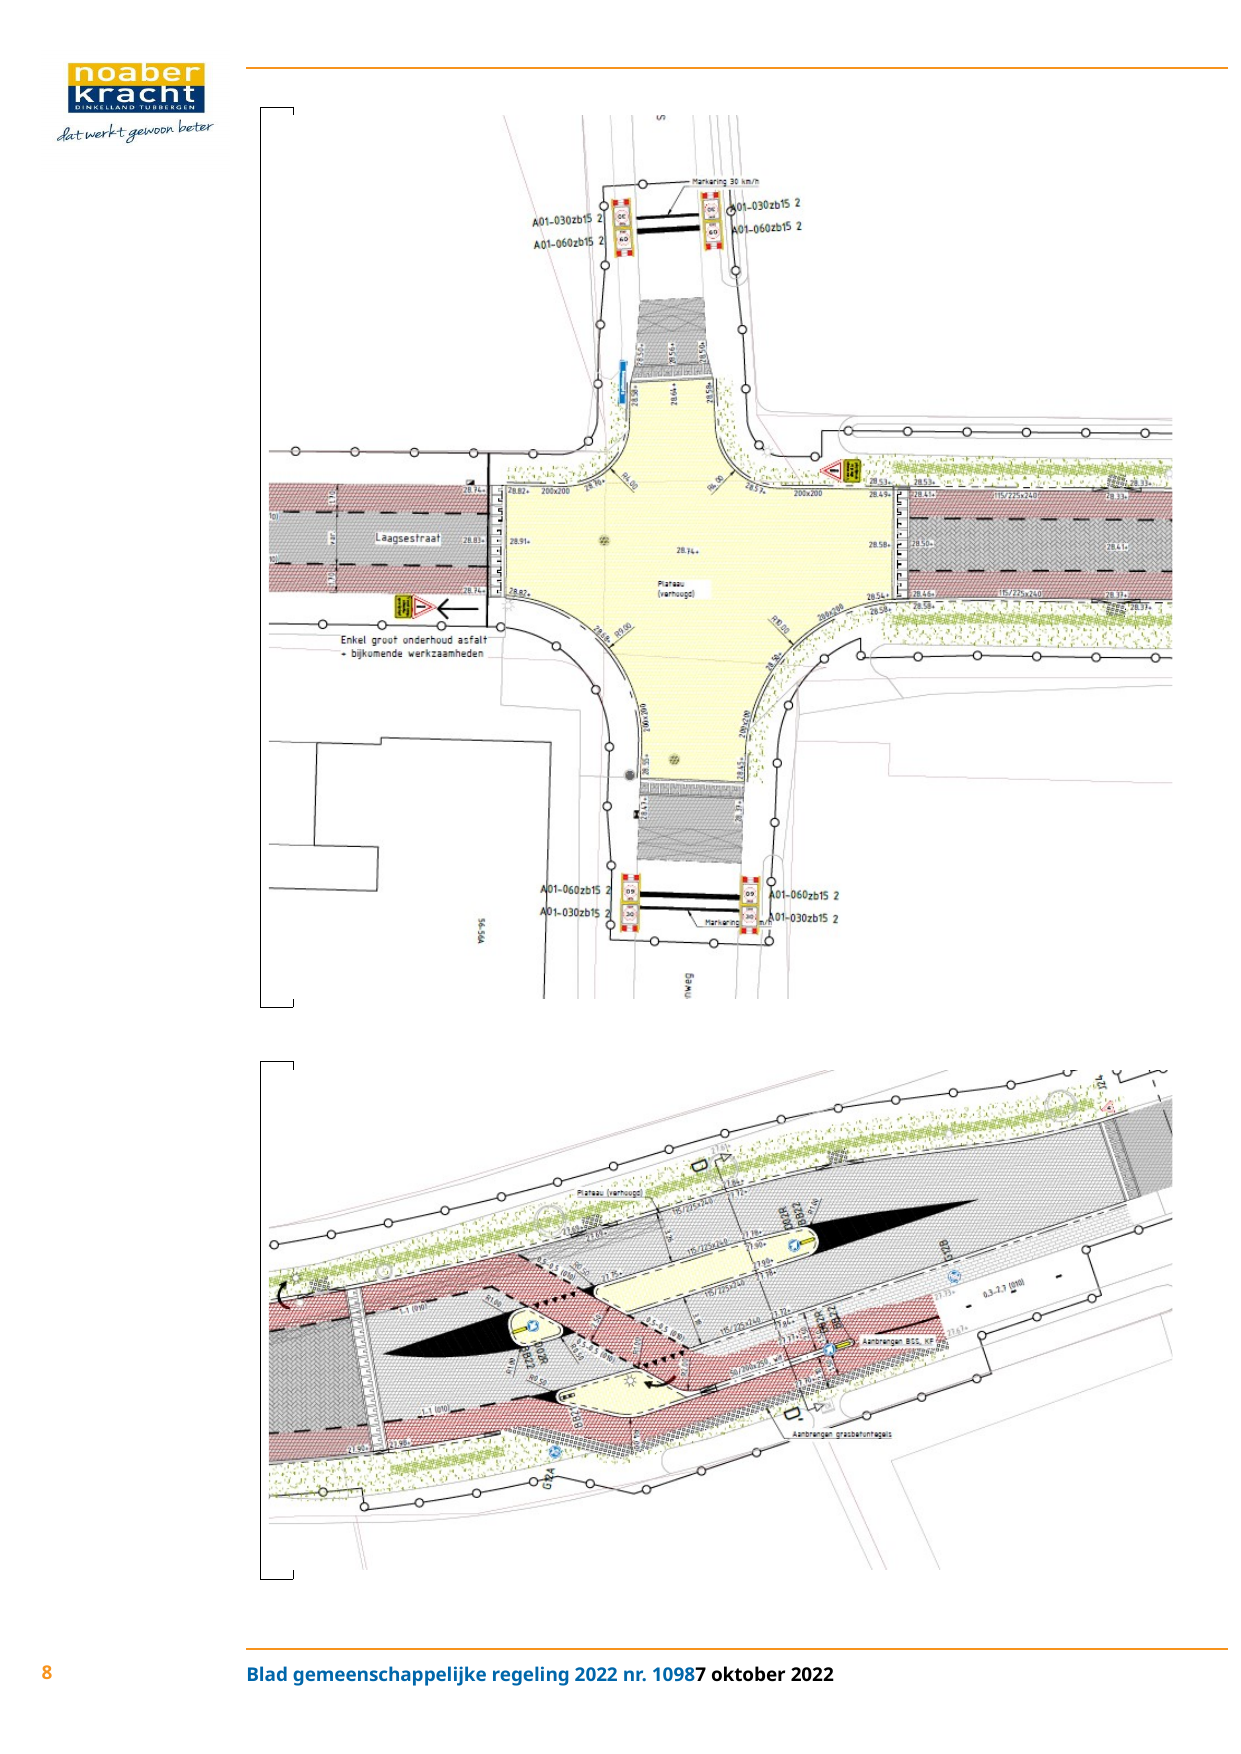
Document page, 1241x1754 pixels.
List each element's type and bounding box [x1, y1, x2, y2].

picture [41, 47, 231, 172]
picture [268, 115, 1173, 999]
picture [268, 1070, 1173, 1570]
